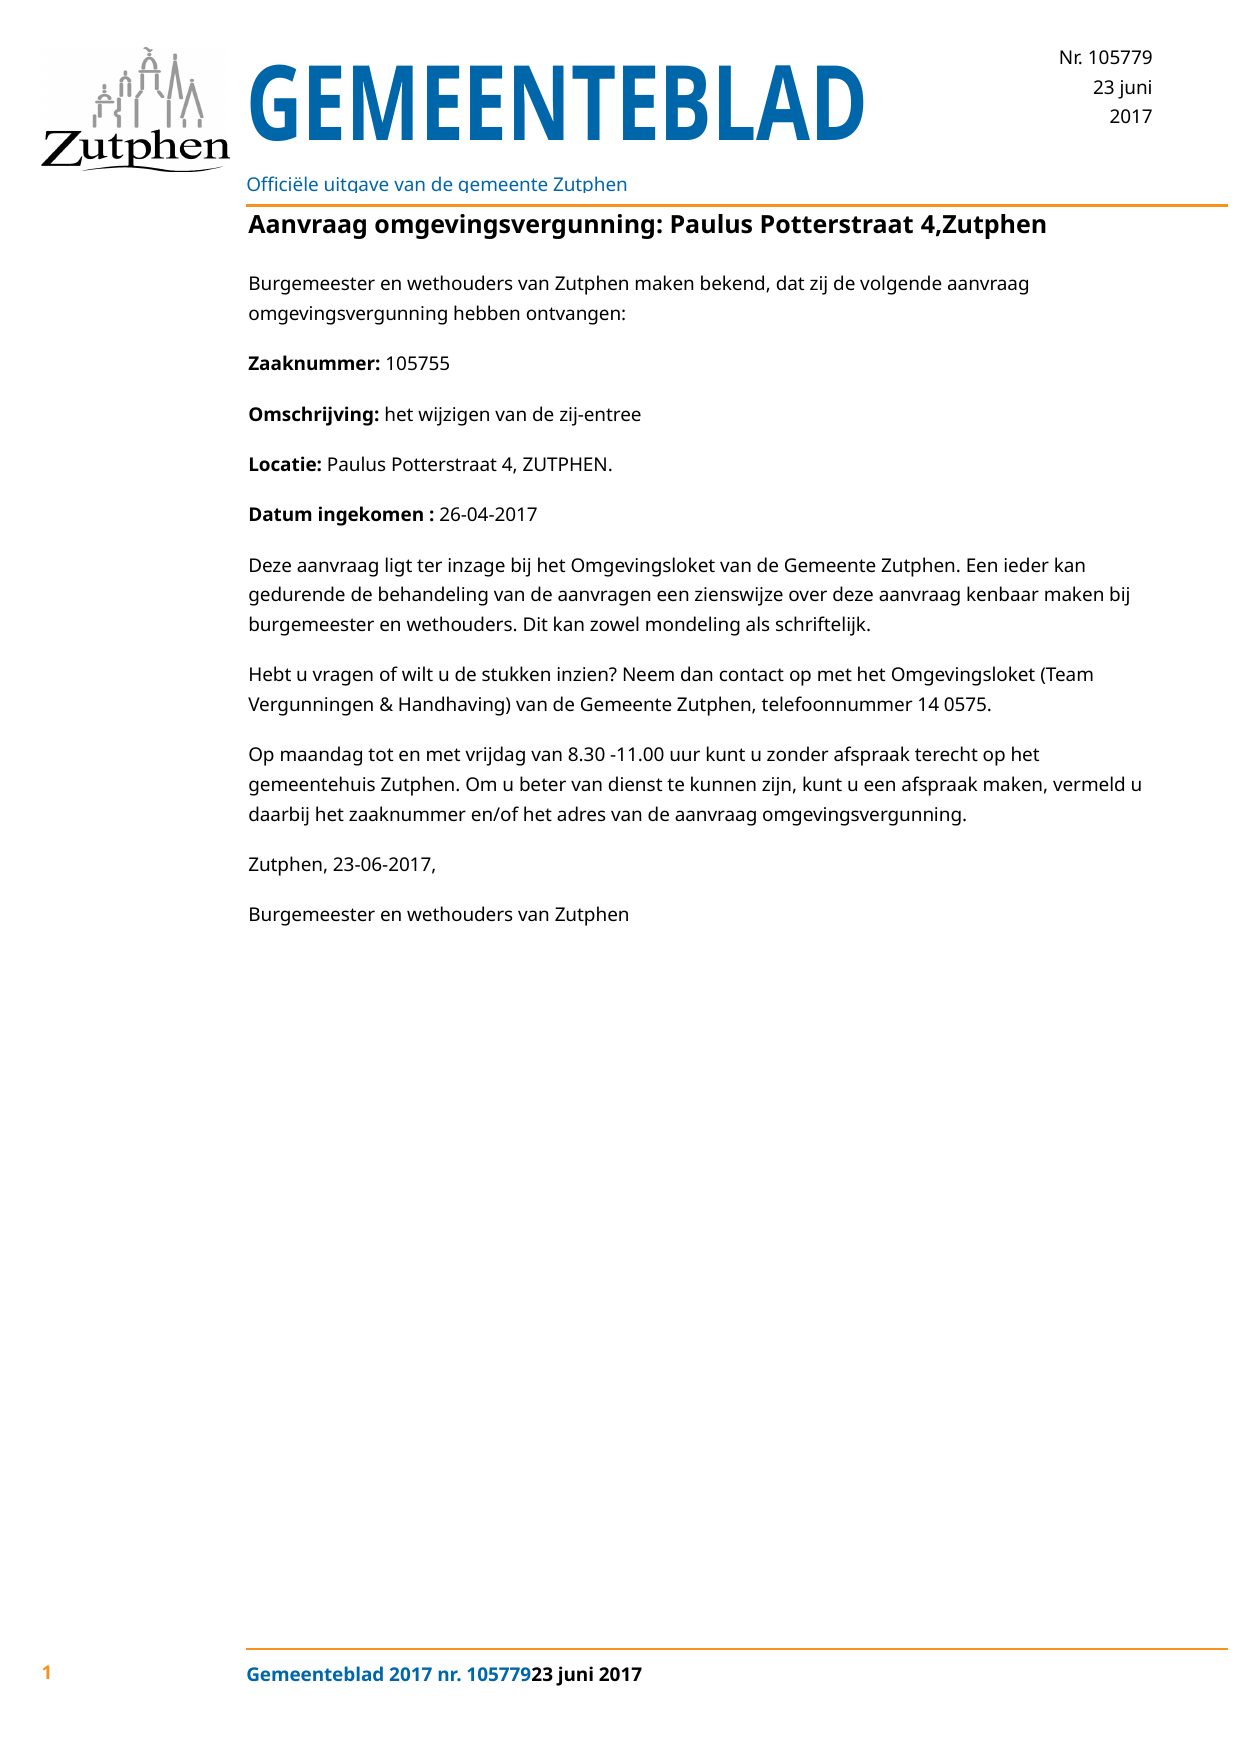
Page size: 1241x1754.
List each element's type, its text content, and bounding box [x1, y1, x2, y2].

text Omschrijving: het wijzigen van de zij-entree [248, 401, 1152, 426]
text Locatie: Paulus Potterstraat 4, ZUTPHEN. [248, 451, 1152, 477]
text Deze aanvraag ligt ter inzage bij het Omgevingsloket van de Gemeente Zutphen. Een ieder kan gedurende de behandeling van de aanvragen een zienswijze over deze aanvraag kenbaar maken bij burgemeester en wethouders. Dit kan zowel mondeling als schriftelijk. [248, 552, 1152, 637]
picture [41, 47, 231, 172]
text Zaaknummer: 105755 [248, 350, 1152, 376]
text Burgemeester en wethouders van Zutphen [248, 902, 1152, 927]
text Hebt u vragen of wilt u de stukken inzien? Neem dan contact op met het Omgevingsloket (Team Vergunningen & Handhaving) van de Gemeente Zutphen, telefoonnummer 14 0575. [248, 662, 1152, 717]
text Zutphen, 23-06-2017, [248, 851, 1152, 877]
text Op maandag tot en met vrijdag van 8.30 -11.00 uur kunt u zonder afspraak terecht op het gemeentehuis Zutphen. Om u beter van dienst te kunnen zijn, kunt u een afspraak maken, vermeld u daarbij het zaaknummer en/of het adres van de aanvraag omgevingsvergunning. [248, 742, 1152, 826]
text Datum ingekomen : 26-04-2017 [248, 502, 1152, 527]
text Aanvraag omgevingsvergunning: Paulus Potterstraat 4,Zutphen [248, 207, 1152, 241]
text Burgemeester en wethouders van Zutphen maken bekend, dat zij de volgende aanvraag omgevingsvergunning hebben ontvangen: [248, 270, 1152, 326]
